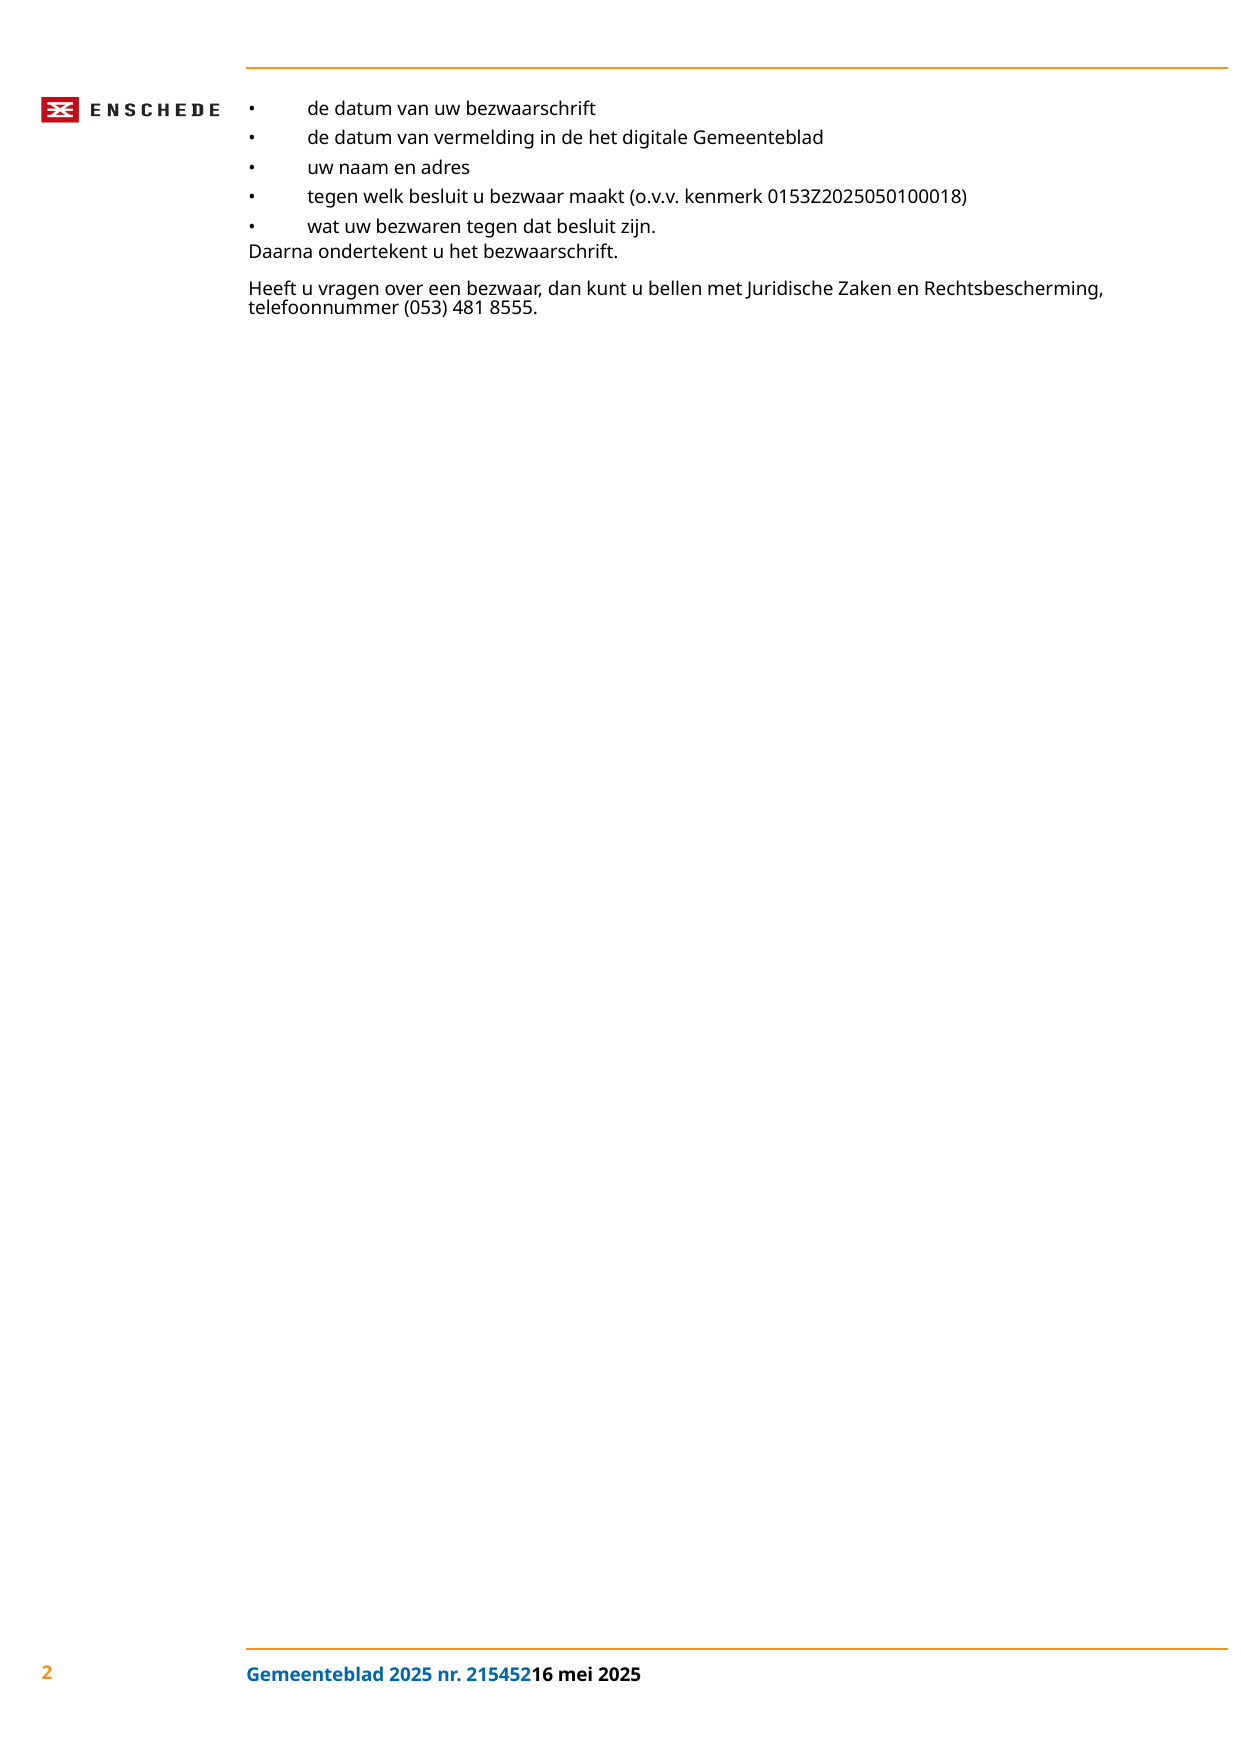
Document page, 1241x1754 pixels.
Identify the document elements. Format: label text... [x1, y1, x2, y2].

list de datum van uw bezwaarschrift [248, 95, 1152, 121]
picture [41, 47, 231, 172]
text Daarna ondertekent u het bezwaarschrift. [248, 243, 1152, 262]
list de datum van vermelding in de het digitale Gemeenteblad [248, 124, 1152, 150]
list wat uw bezwaren tegen dat besluit zijn. [248, 213, 1152, 239]
text Heeft u vragen over een bezwaar, dan kunt u bellen met Juridische Zaken en Rechtsbescherming, telefoonnummer (053) 481 8555. [248, 280, 1152, 318]
list uw naam en adres [248, 154, 1152, 180]
list tegen welk besluit u bezwaar maakt (o.v.v. kenmerk 0153Z2025050100018) [248, 183, 1152, 209]
